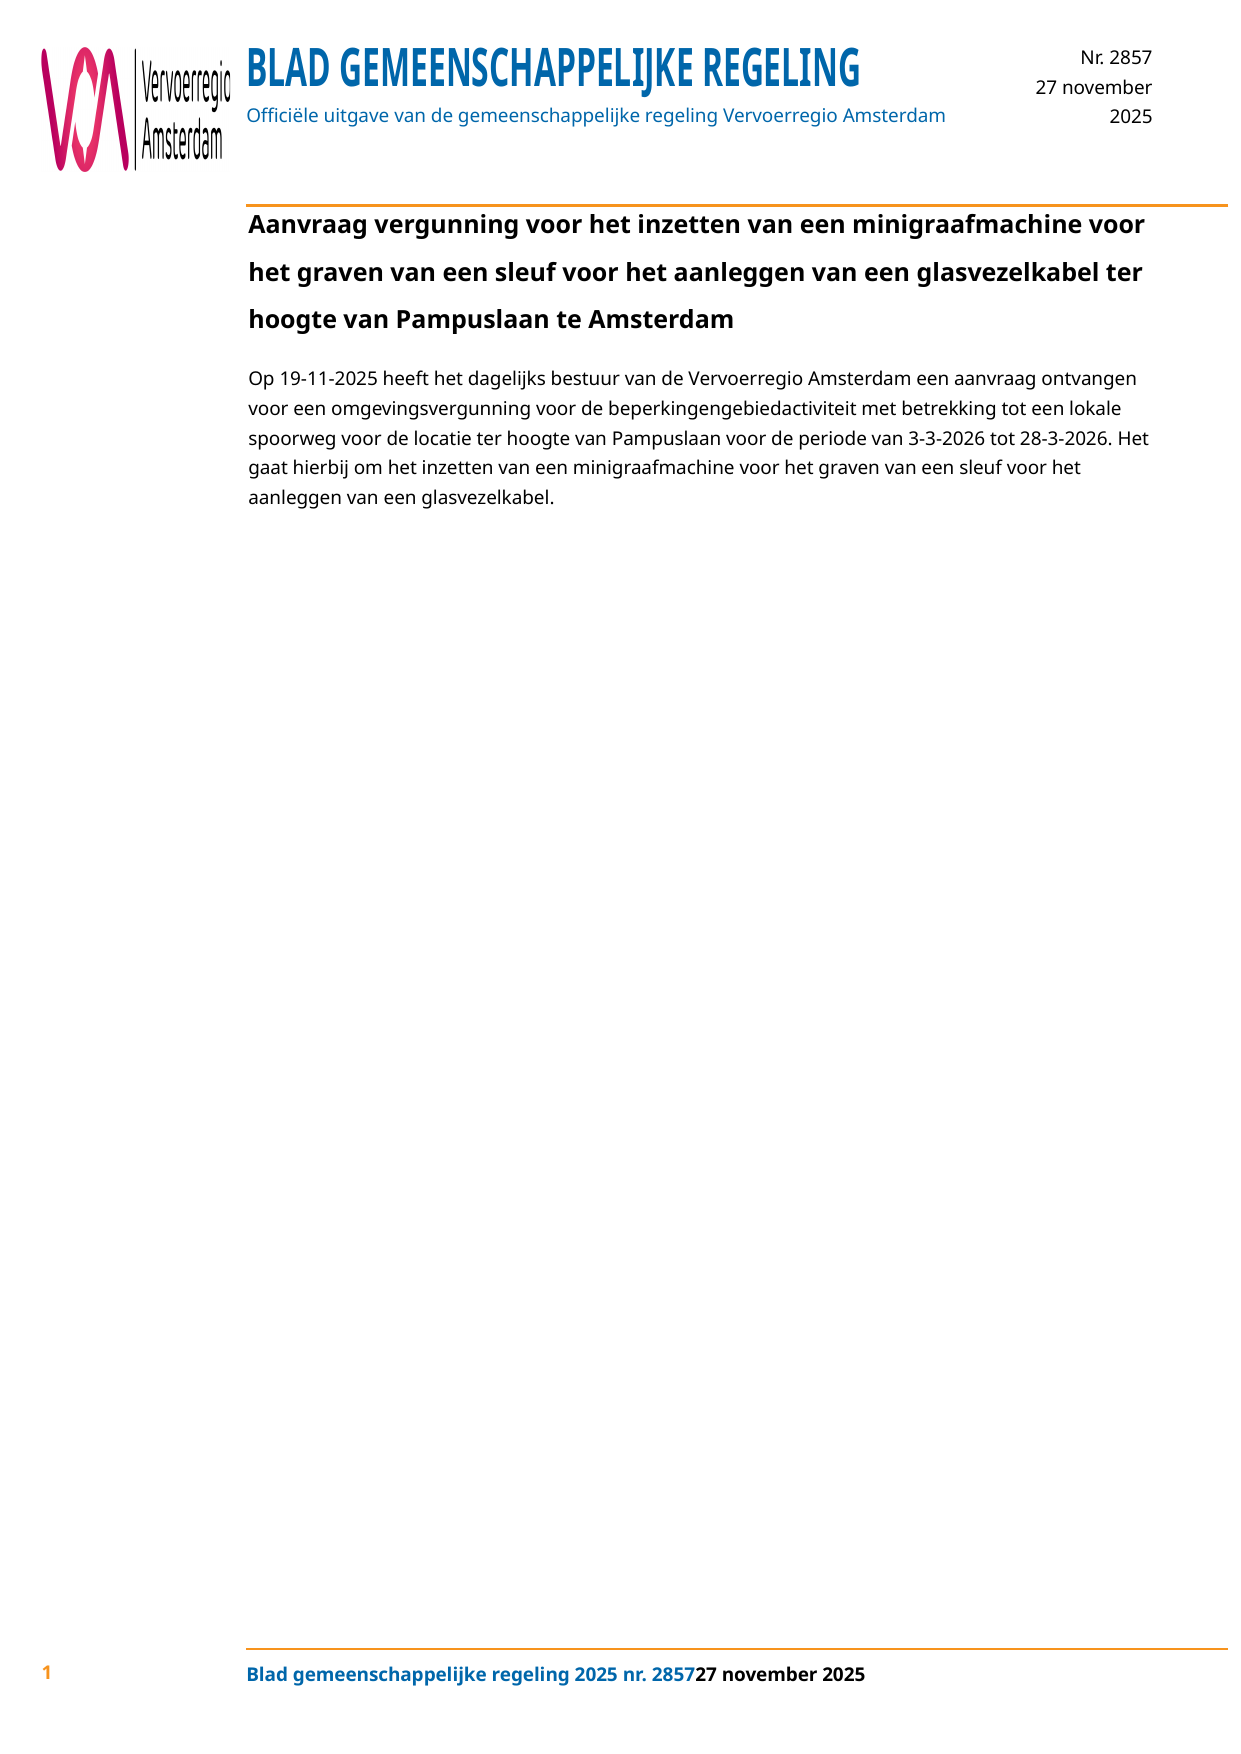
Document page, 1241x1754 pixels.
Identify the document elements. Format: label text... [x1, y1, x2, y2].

text Aanvraag vergunning voor het inzetten van een minigraafmachine voor het graven van een sleuf voor het aanleggen van een glasvezelkabel ter hoogte van Pampuslaan te Amsterdam [248, 207, 1152, 336]
picture [41, 47, 231, 172]
text Op 19-11-2025 heeft het dagelijks bestuur van de Vervoerregio Amsterdam een aanvraag ontvangen voor een omgevingsvergunning voor de beperkingengebiedactiviteit met betrekking tot een lokale spoorweg voor de locatie ter hoogte van Pampuslaan voor de periode van 3-3-2026 tot 28-3-2026. Het gaat hierbij om het inzetten van een minigraafmachine voor het graven van een sleuf voor het aanleggen van een glasvezelkabel. [248, 366, 1152, 509]
